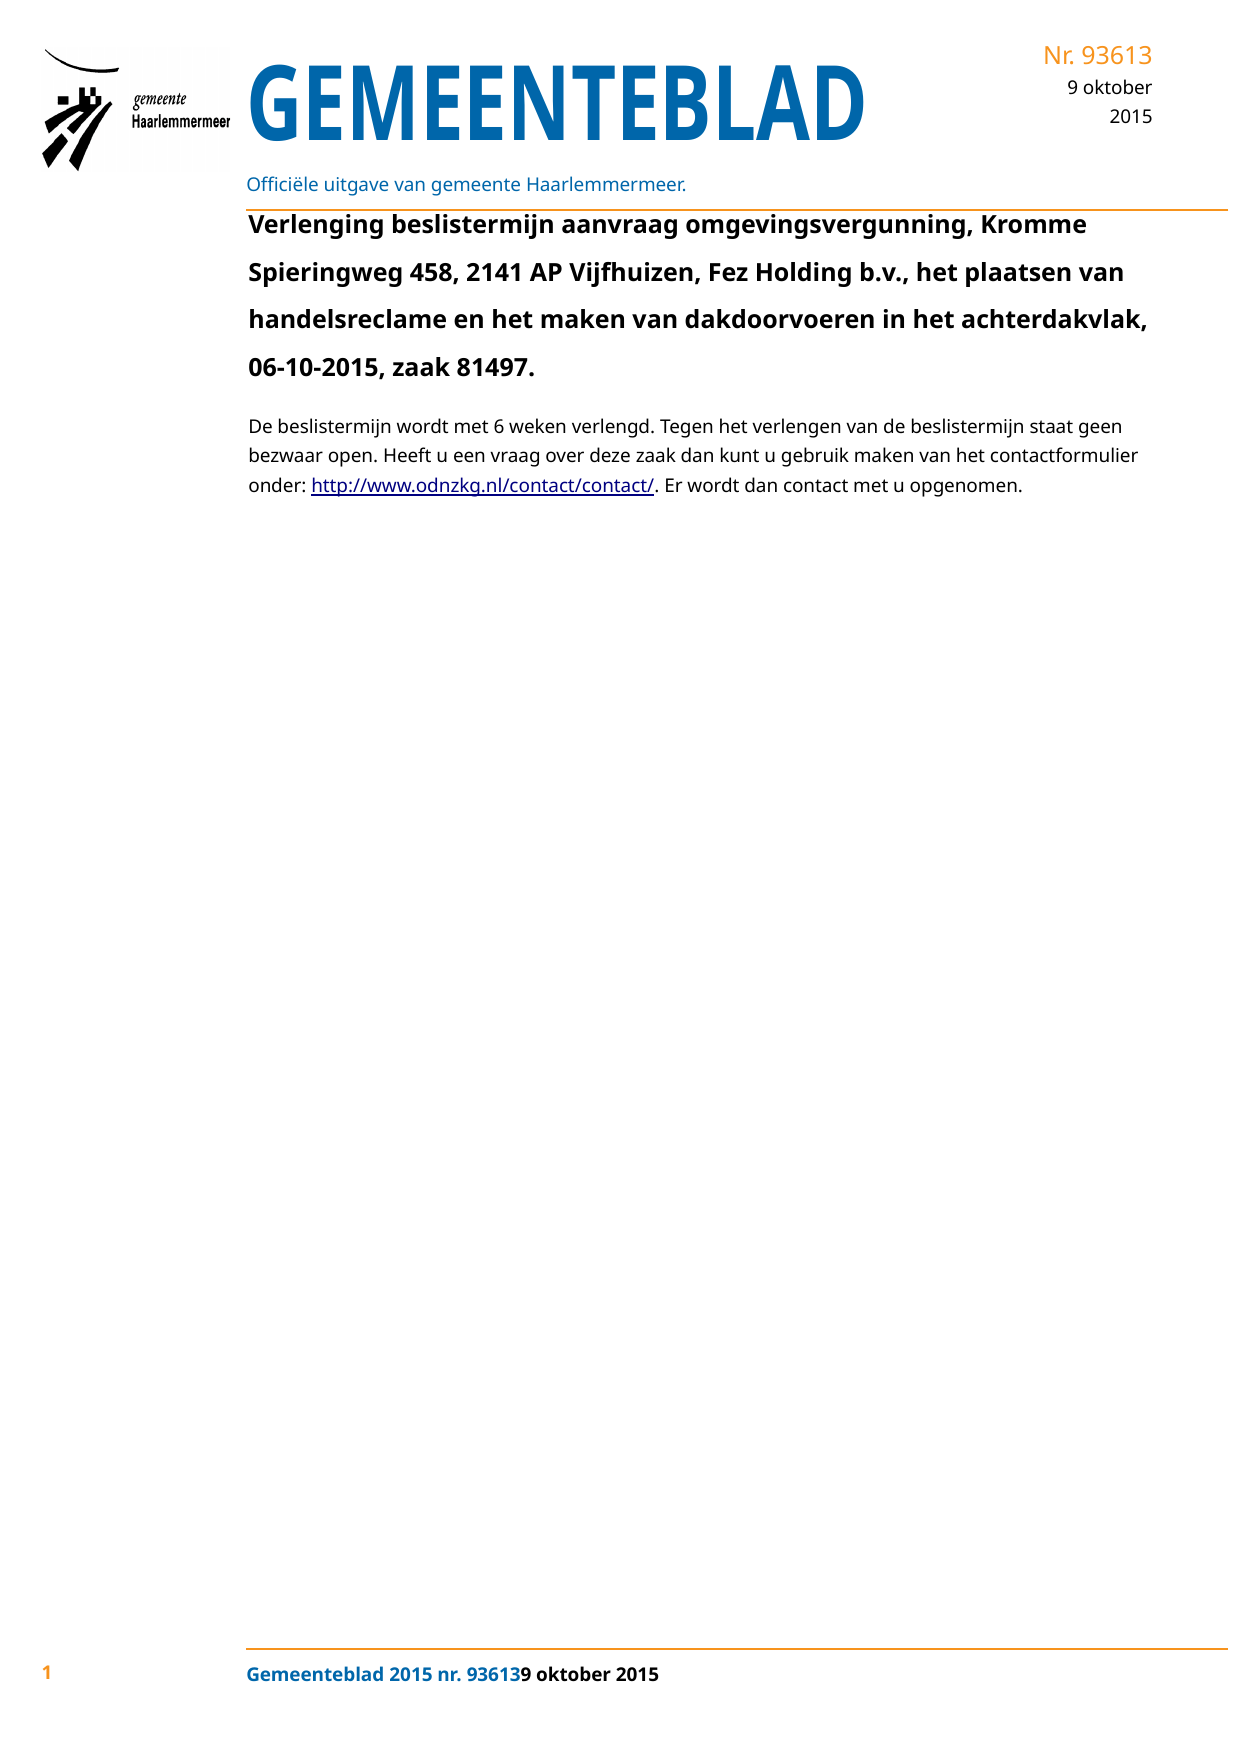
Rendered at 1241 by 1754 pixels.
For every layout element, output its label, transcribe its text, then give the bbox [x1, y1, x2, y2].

picture [41, 47, 231, 172]
text De beslistermijn wordt met 6 weken verlengd. Tegen het verlengen van de beslistermijn staat geen bezwaar open. Heeft u een vraag over deze zaak dan kunt u gebruik maken van het contactformulier onder: http://www.odnzkg.nl/contact/contact/. Er wordt dan contact met u opgenomen. [248, 413, 1152, 498]
text Verlenging beslistermijn aanvraag omgevingsvergunning, Kromme Spieringweg 458, 2141 AP Vijfhuizen, Fez Holding b.v., het plaatsen van handelsreclame en het maken van dakdoorvoeren in het achterdakvlak, 06-10-2015, zaak 81497. [248, 211, 1152, 384]
